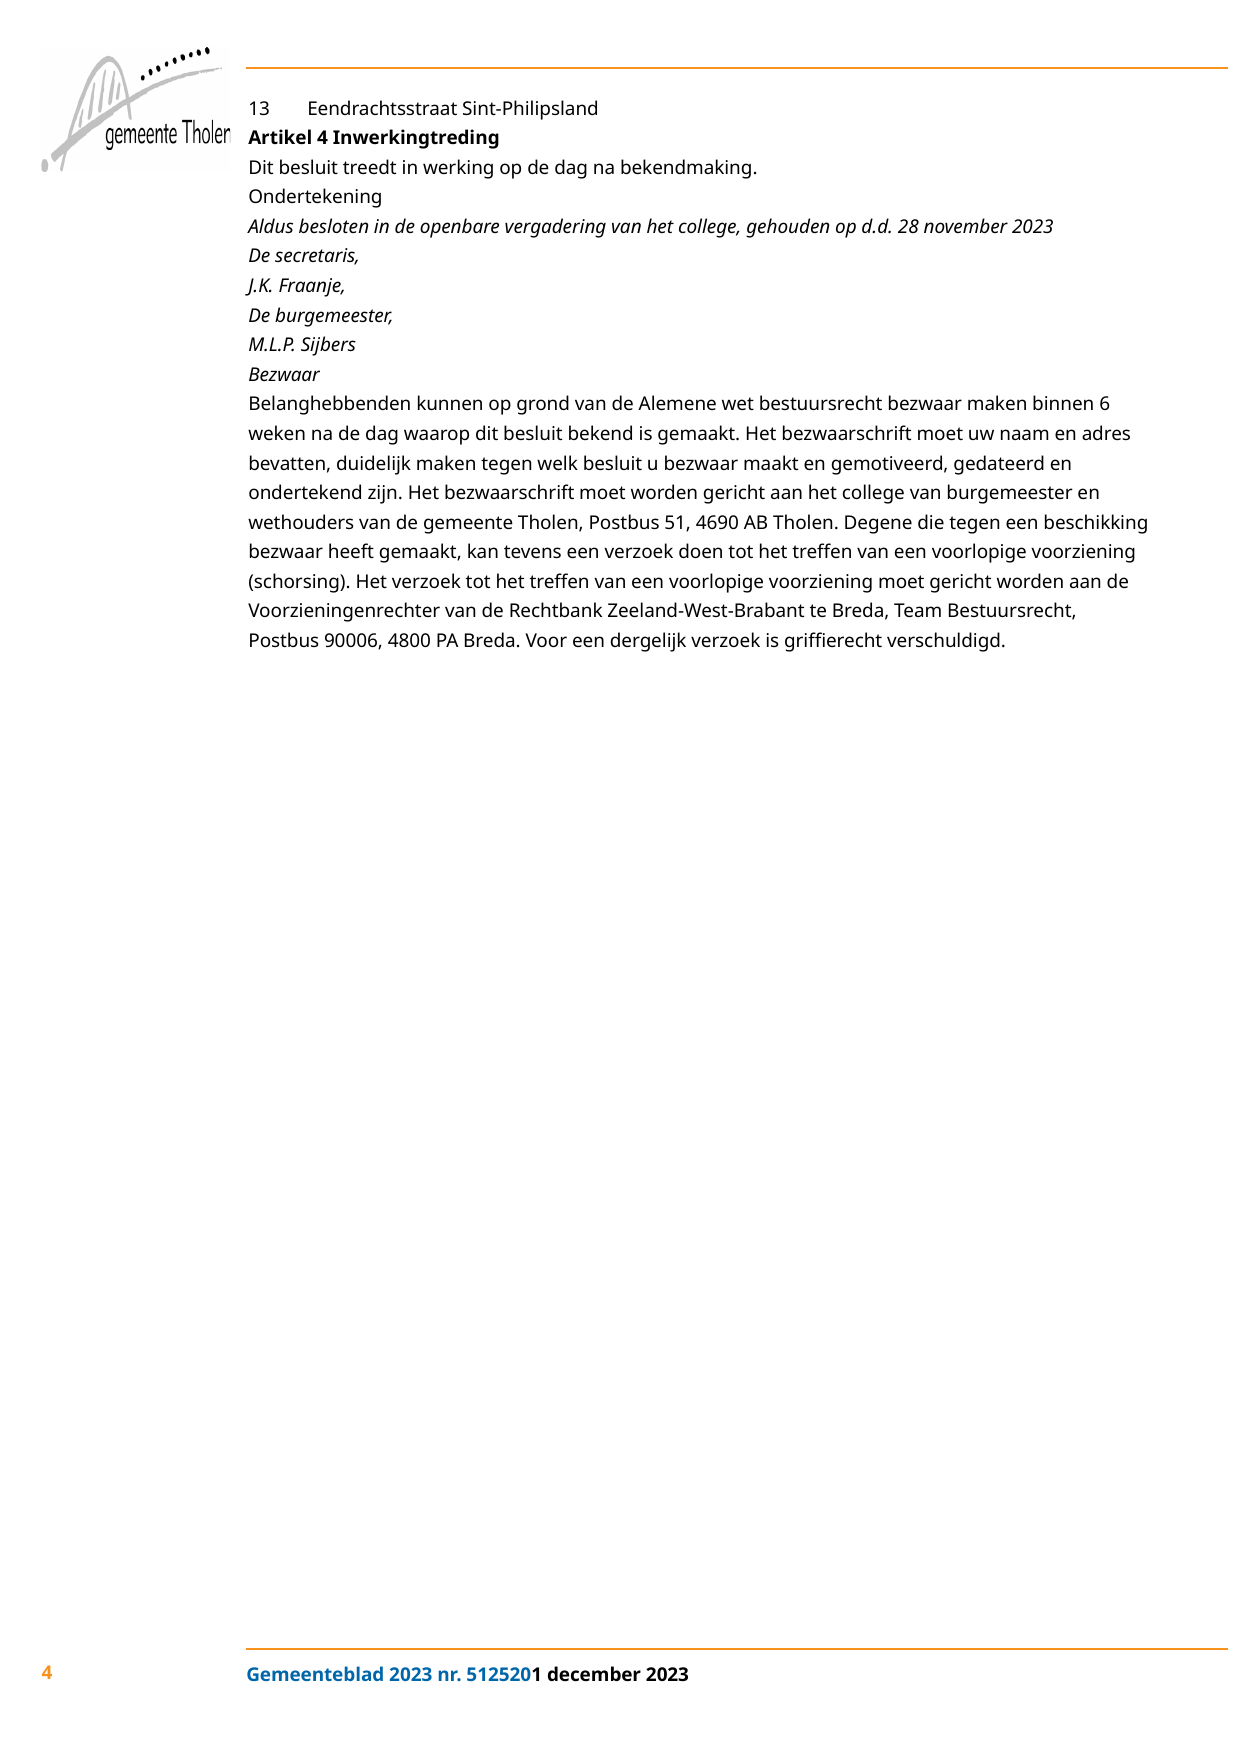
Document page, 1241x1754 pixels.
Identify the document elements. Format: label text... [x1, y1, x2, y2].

text Aldus besloten in de openbare vergadering van het college, gehouden op d.d. 28 november 2023 [248, 213, 1152, 239]
text De burgemeester, [248, 302, 1152, 328]
text De secretaris, [248, 243, 1152, 268]
text Dit besluit treedt in werking op de dag na bekendmaking. [248, 154, 1152, 180]
text M.L.P. Sijbers [248, 331, 1152, 357]
text Ondertekening [248, 183, 1152, 209]
text J.K. Fraanje, [248, 272, 1152, 298]
picture [41, 47, 231, 172]
text Artikel 4 Inwerkingtreding [248, 124, 1152, 150]
text Bezwaar [248, 361, 1152, 387]
text Belanghebbenden kunnen op grond van de Alemene wet bestuursrecht bezwaar maken binnen 6 weken na de dag waarop dit besluit bekend is gemaakt. Het bezwaarschrift moet uw naam en adres bevatten, duidelijk maken tegen welk besluit u bezwaar maakt en gemotiveerd, gedateerd en ondertekend zijn. Het bezwaarschrift moet worden gericht aan het college van burgemeester en wethouders van de gemeente Tholen, Postbus 51, 4690 AB Tholen. Degene die tegen een beschikking bezwaar heeft gemaakt, kan tevens een verzoek doen tot het treffen van een voorlopige voorziening (schorsing). Het verzoek tot het treffen van een voorlopige voorziening moet gericht worden aan de Voorzieningenrechter van de Rechtbank Zeeland-West-Brabant te Breda, Team Bestuursrecht, Postbus 90006, 4800 PA Breda. Voor een dergelijk verzoek is griffierecht verschuldigd. [248, 391, 1152, 653]
list Eendrachtsstraat Sint-Philipsland [248, 95, 1152, 121]
